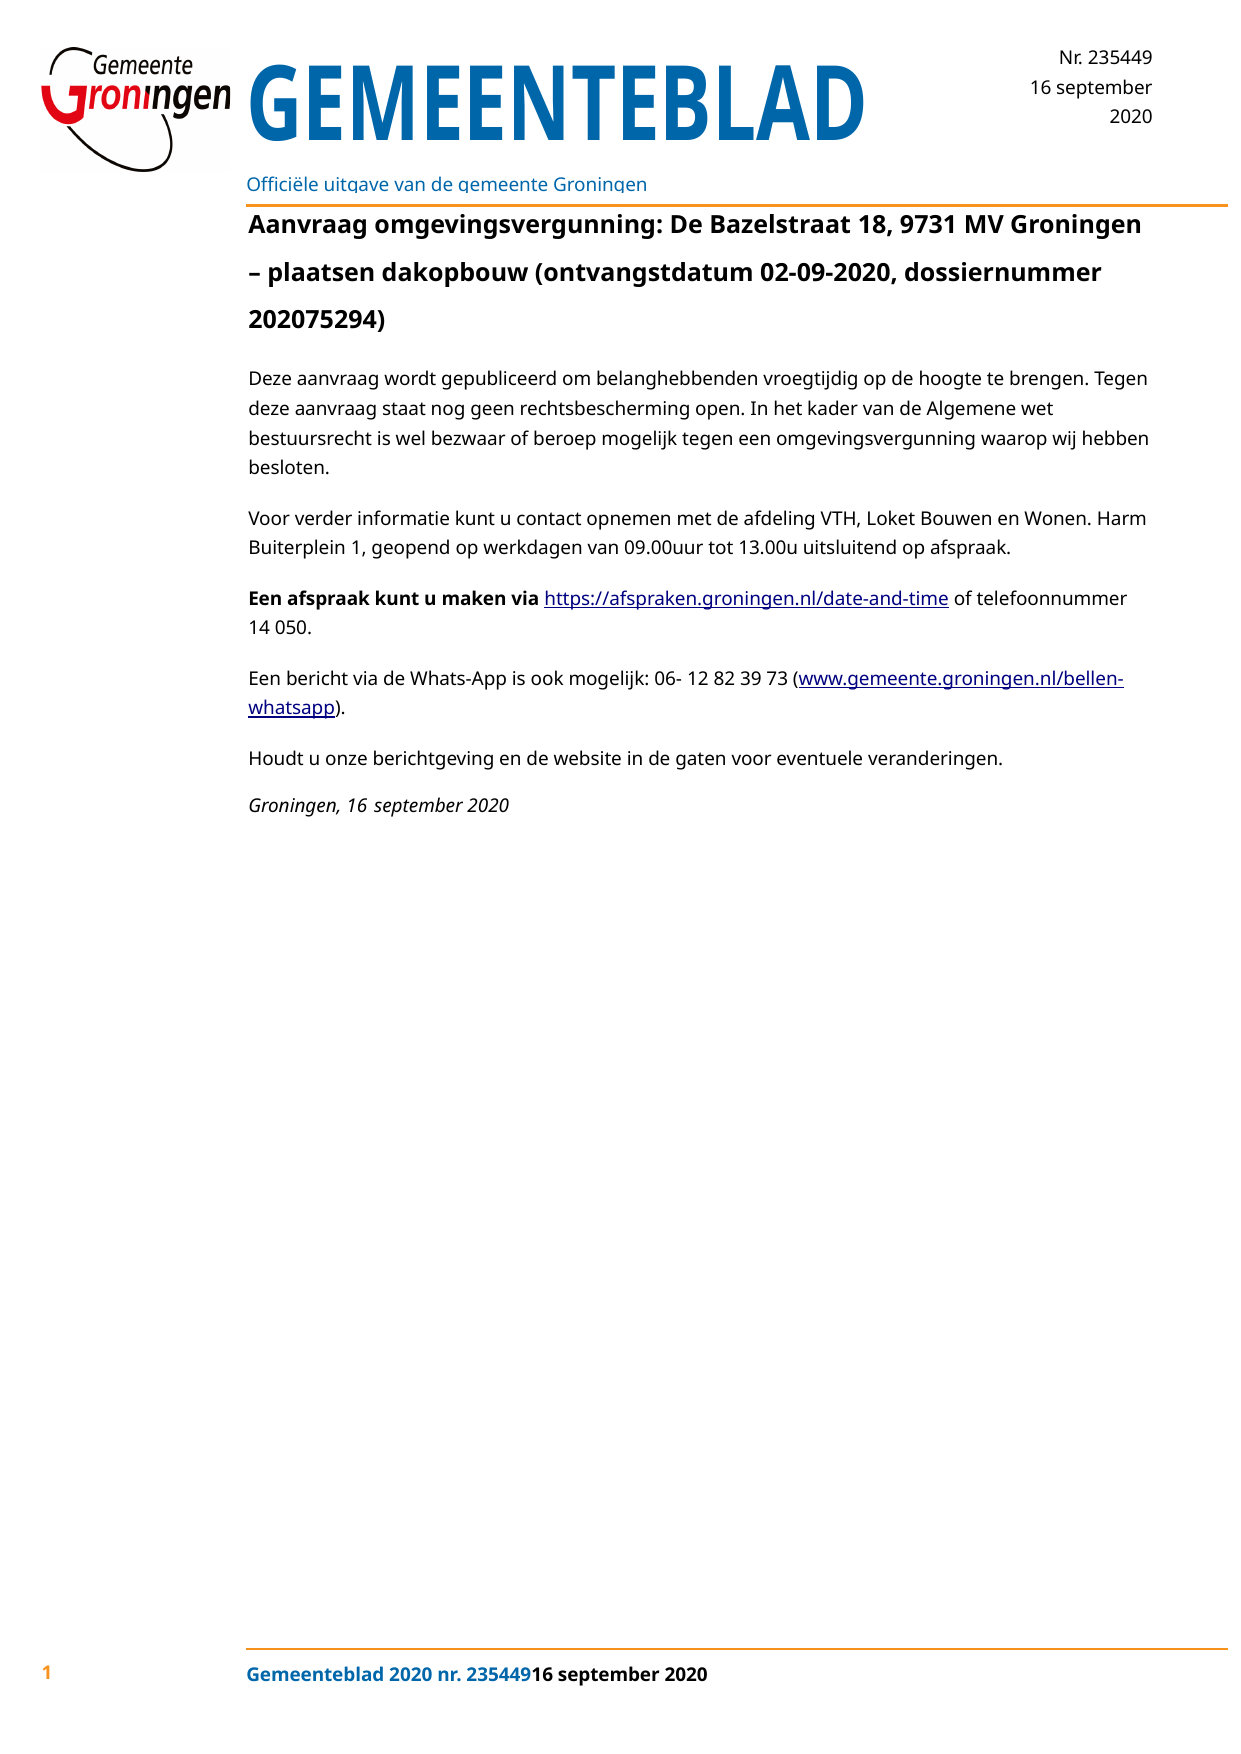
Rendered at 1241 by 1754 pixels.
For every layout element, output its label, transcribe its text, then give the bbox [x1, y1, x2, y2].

text Een afspraak kunt u maken via https://afspraken.groningen.nl/date-and-time of telefoonnummer 14 050. [248, 585, 1152, 640]
text Deze aanvraag wordt gepubliceerd om belanghebbenden vroegtijdig op de hoogte te brengen. Tegen deze aanvraag staat nog geen rechtsbescherming open. In het kader van de Algemene wet bestuursrecht is wel bezwaar of beroep mogelijk tegen een omgevingsvergunning waarop wij hebben besloten. [248, 366, 1152, 480]
text Groningen, 16 september 2020 [248, 792, 1152, 818]
picture [41, 47, 231, 172]
text Aanvraag omgevingsvergunning: De Bazelstraat 18, 9731 MV Groningen – plaatsen dakopbouw (ontvangstdatum 02-09-2020, dossiernummer 202075294) [248, 207, 1152, 336]
text Voor verder informatie kunt u contact opnemen met de afdeling VTH, Loket Bouwen en Wonen. Harm Buiterplein 1, geopend op werkdagen van 09.00uur tot 13.00u uitsluitend op afspraak. [248, 505, 1152, 560]
text Een bericht via de Whats-App is ook mogelijk: 06- 12 82 39 73 (www.gemeente.groningen.nl/bellen-whatsapp). [248, 665, 1152, 720]
text Houdt u onze berichtgeving en de website in de gaten voor eventuele veranderingen. [248, 745, 1152, 770]
